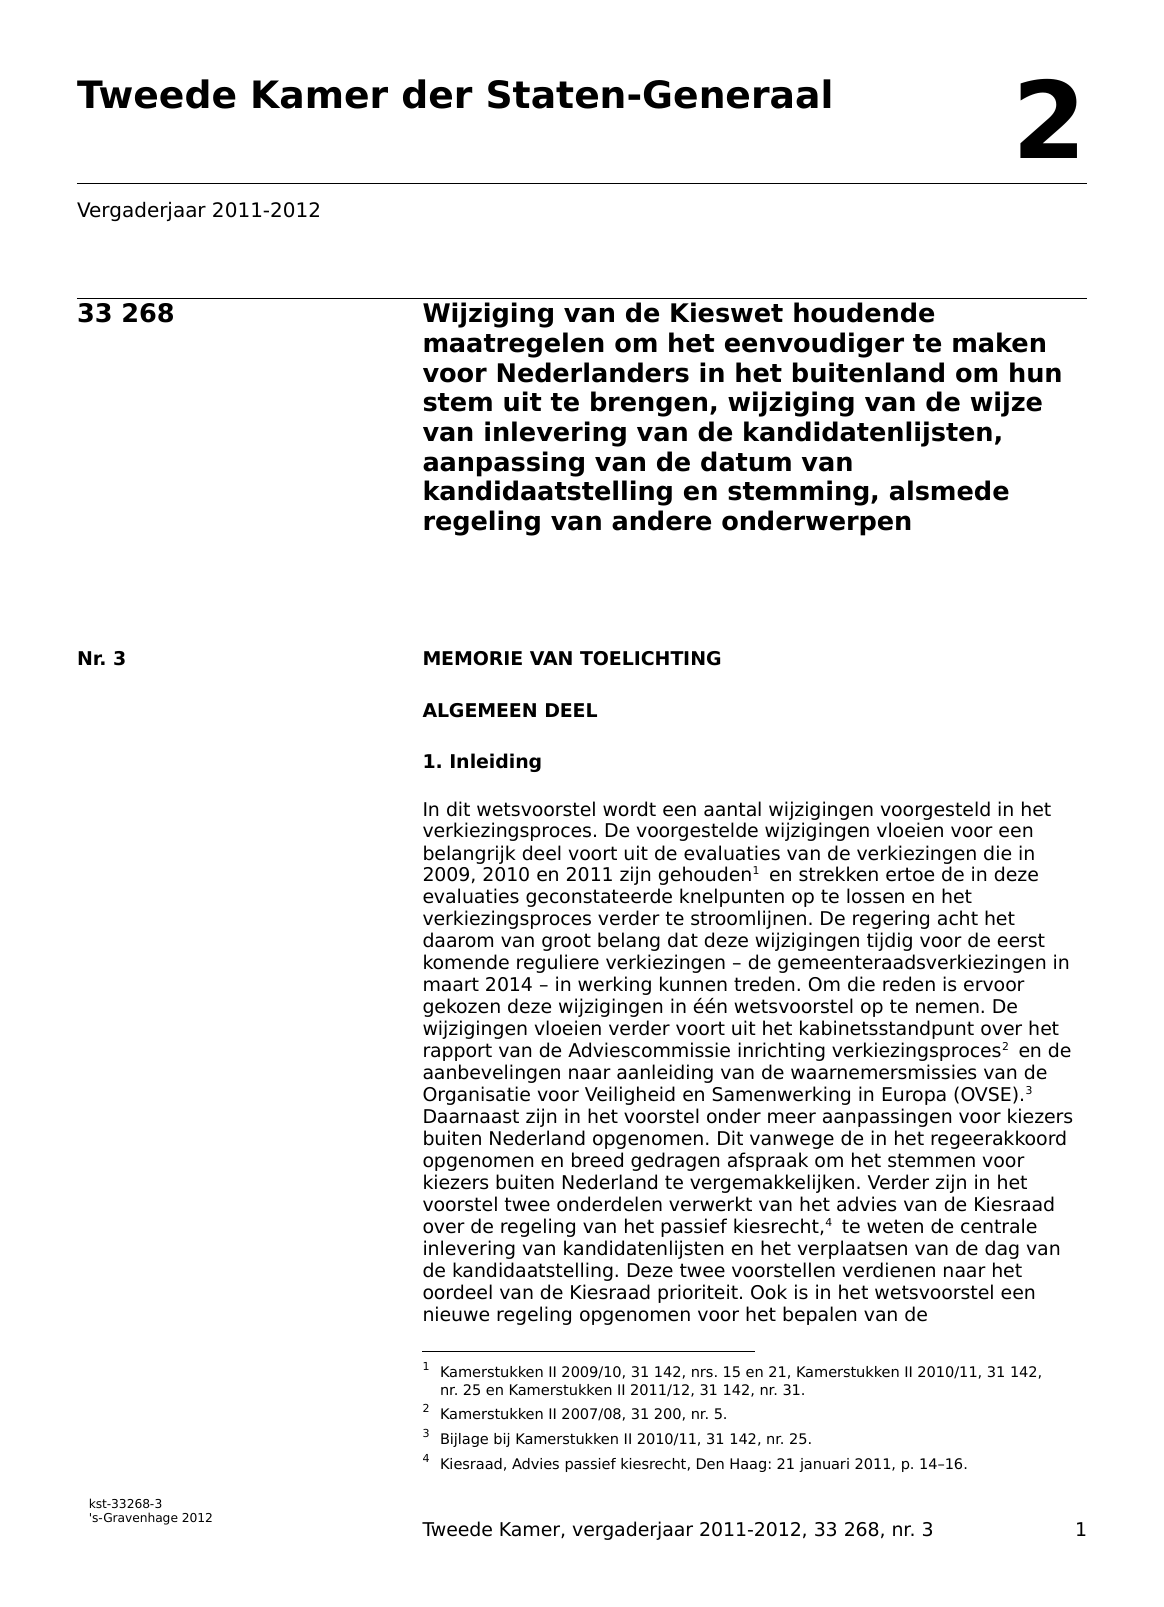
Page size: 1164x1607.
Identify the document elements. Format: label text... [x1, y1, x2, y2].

table_cell Vergaderjaar 2011-2012 [77, 184, 1087, 298]
text Kamerstukken II 2009/10, 31 142, nrs. 15 en 21, Kamerstukken II 2010/11, 31 142, nr. 25 en Kamerstukken II 2011/12, 31 142, nr. 31. [422, 1360, 1087, 1399]
text Bijlage bij Kamerstukken II 2010/11, 31 142, nr. 25. [422, 1427, 1087, 1449]
subtitle Nr. 3 MEMORIE VAN TOELICHTING [77, 647, 1087, 669]
table_header 2 [886, 59, 1087, 183]
subtitle ALGEMEEN DEEL [422, 699, 1087, 721]
subtitle 1. Inleiding [422, 751, 1087, 773]
text 's-Gravenhage 2012 [88, 1511, 323, 1525]
text kst-33268-3 [88, 1497, 323, 1511]
table_header Tweede Kamer der Staten-Generaal [77, 59, 886, 183]
subtitle 33 268 Wijziging van de Kieswet houdende maatregelen om het eenvoudiger te maken voor Nederlanders in het buitenland om hun stem uit te brengen, wijziging van de wijze van inlevering van de kandidatenlijsten, aanpassing van de datum van kandidaatstelling en stemming, alsmede regeling van andere onderwerpen [77, 299, 1087, 536]
text Kamerstukken II 2007/08, 31 200, nr. 5. [422, 1402, 1087, 1424]
text Kiesraad, Advies passief kiesrecht, Den Haag: 21 januari 2011, p. 14–16. [422, 1452, 1087, 1474]
text In dit wetsvoorstel wordt een aantal wijzigingen voorgesteld in het verkiezingsproces. De voorgestelde wijzigingen vloeien voor een belangrijk deel voort uit de evaluaties van de verkiezingen die in 2009, 2010 en 2011 zijn gehouden en strekken ertoe de in deze evaluaties geconstateerde knelpunten op te lossen en het verkiezingsproces verder te stroomlijnen. De regering acht het daarom van groot belang dat deze wijzigingen tijdig voor de eerst komende reguliere verkiezingen – de gemeenteraadsverkiezingen in maart 2014 – in werking kunnen treden. Om die reden is ervoor gekozen deze wijzigingen in één wetsvoorstel op te nemen. De wijzigingen vloeien verder voort uit het kabinetsstandpunt over het rapport van de Adviescommissie inrichting verkiezingsproces en de aanbevelingen naar aanleiding van de waarnemersmissies van de Organisatie voor Veiligheid en Samenwerking in Europa (OVSE). Daarnaast zijn in het voorstel onder meer aanpassingen voor kiezers buiten Nederland opgenomen. Dit vanwege de in het regeerakkoord opgenomen en breed gedragen afspraak om het stemmen voor kiezers buiten Nederland te vergemakkelijken. Verder zijn in het voorstel twee onderdelen verwerkt van het advies van de Kiesraad over de regeling van het passief kiesrecht, te weten de centrale inlevering van kandidatenlijsten en het verplaatsen van de dag van de kandidaatstelling. Deze twee voorstellen verdienen naar het oordeel van de Kiesraad prioriteit. Ook is in het wetsvoorstel een nieuwe regeling opgenomen voor het bepalen van de [422, 798, 1087, 1326]
